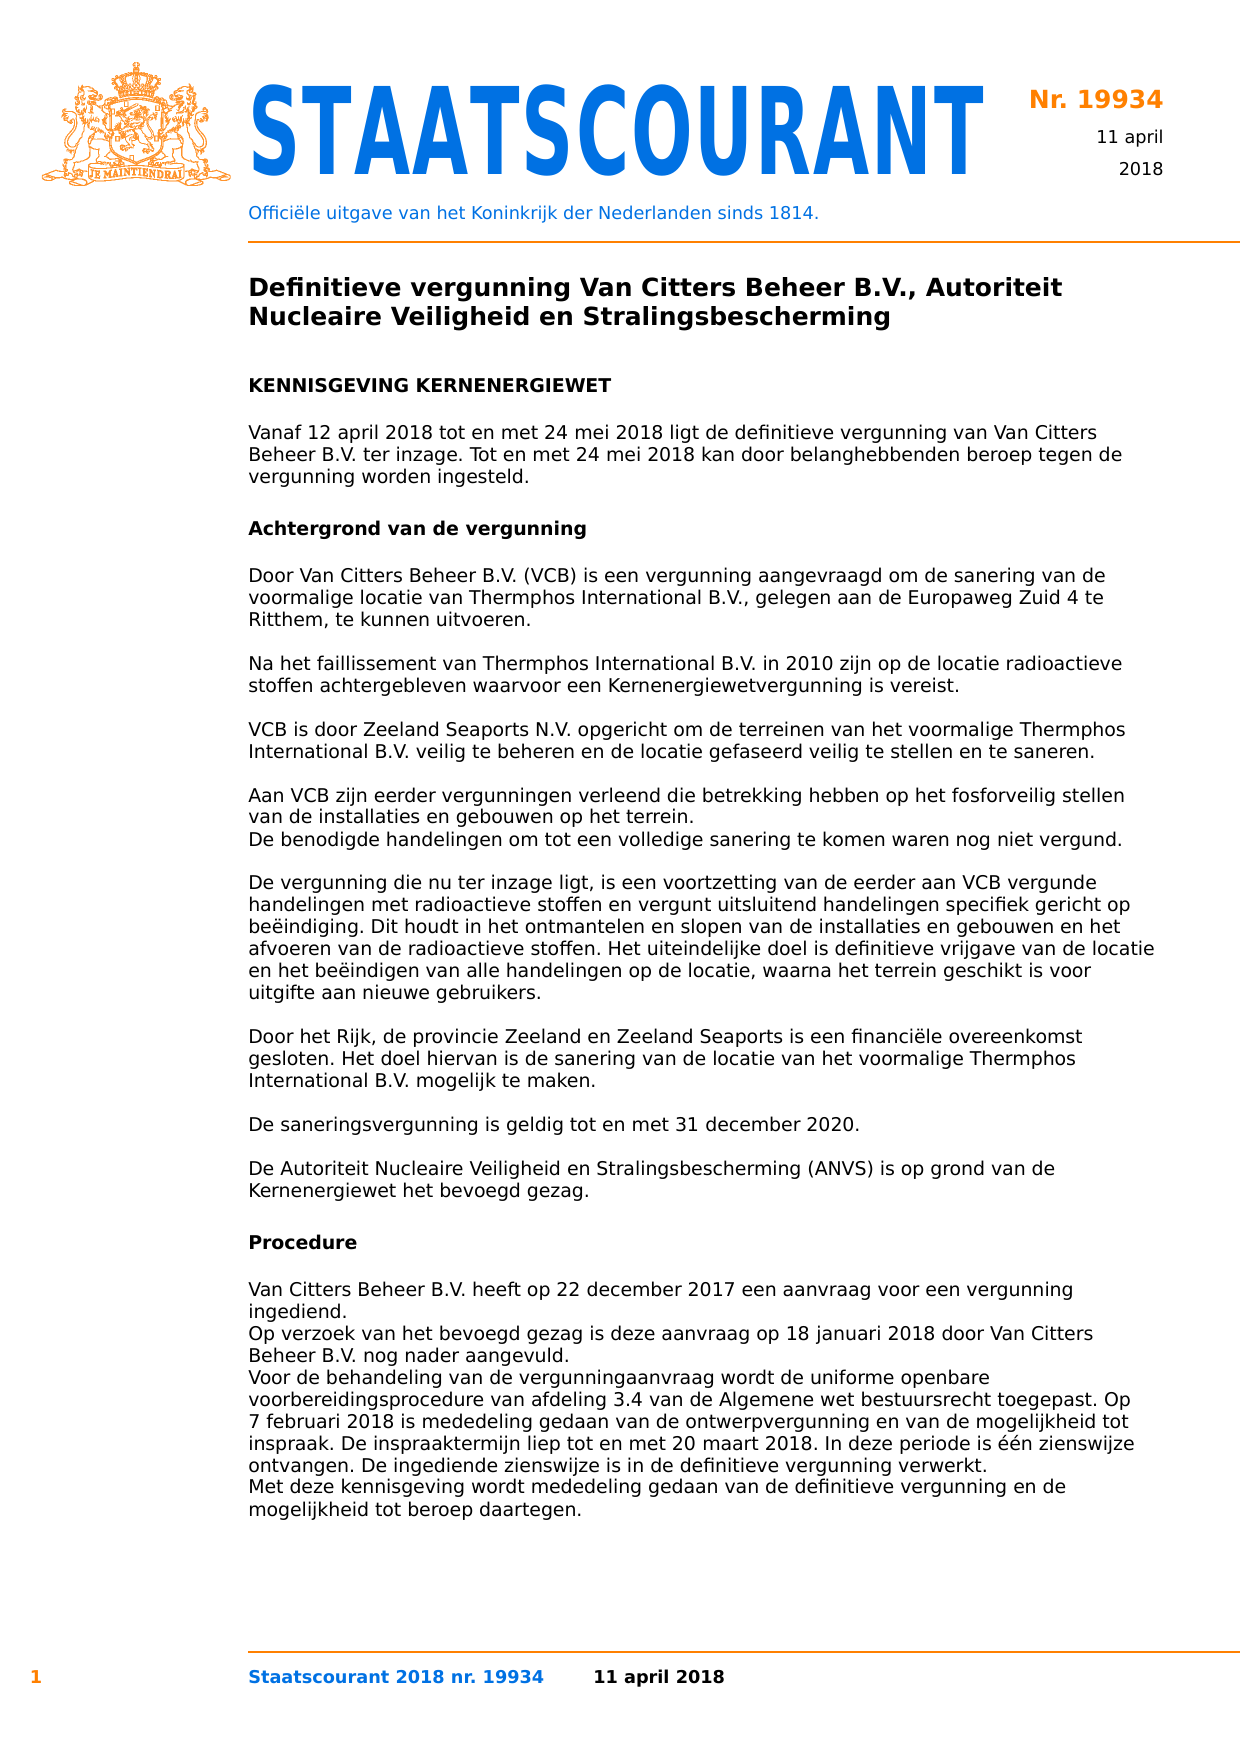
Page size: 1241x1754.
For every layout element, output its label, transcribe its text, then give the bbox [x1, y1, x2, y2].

text VCB is door Zeeland Seaports N.V. opgericht om de terreinen van het voormalige Thermphos International B.V. veilig te beheren en de locatie gefaseerd veilig te stellen en te saneren. [248, 719, 1163, 763]
text De benodigde handelingen om tot een volledige sanering te komen waren nog niet vergund. [248, 828, 1163, 850]
text De Autoriteit Nucleaire Veiligheid en Stralingsbescherming (ANVS) is op grond van de Kernenergiewet het bevoegd gezag. [248, 1158, 1163, 1202]
table_header Nr. 19934 [998, 62, 1240, 121]
text Van Citters Beheer B.V. heeft op 22 december 2017 een aanvraag voor een vergunning ingediend. [248, 1279, 1163, 1323]
text Voor de behandeling van de vergunningaanvraag wordt de uniforme openbare voorbereidingsprocedure van afdeling 3.4 van de Algemene wet bestuursrecht toegepast. Op 7 februari 2018 is mededeling gedaan van de ontwerpvergunning en van de mogelijkheid tot inspraak. De inspraaktermijn liep tot en met 20 maart 2018. In deze periode is één zienswijze ontvangen. De ingediende zienswijze is in de definitieve vergunning verwerkt. [248, 1367, 1163, 1476]
table_cell 11 april [998, 121, 1240, 153]
text De vergunning die nu ter inzage ligt, is een voortzetting van de eerder aan VCB vergunde handelingen met radioactieve stoffen en vergunt uitsluitend handelingen specifiek gericht op beëindiging. Dit houdt in het ontmantelen en slopen van de installaties en gebouwen en het afvoeren van de radioactieve stoffen. Het uiteindelijke doel is definitieve vrijgave van de locatie en het beëindigen van alle handelingen op de locatie, waarna het terrein geschikt is voor uitgifte aan nieuwe gebruikers. [248, 872, 1163, 1004]
text Door Van Citters Beheer B.V. (VCB) is een vergunning aangevraagd om de sanering van de voormalige locatie van Thermphos Inter­national B.V., gelegen aan de Europaweg Zuid 4 te Ritthem, te kunnen uitvoeren. [248, 565, 1163, 631]
picture [41, 62, 231, 186]
text Op verzoek van het bevoegd gezag is deze aanvraag op 18 januari 2018 door Van Citters Beheer B.V. nog nader aangevuld. [248, 1323, 1163, 1367]
text Aan VCB zijn eerder vergunningen verleend die betrekking hebben op het fosforveilig stellen van de installaties en gebouwen op het terrein. [248, 784, 1163, 828]
subtitle KENNISGEVING KERNENERGIEWET [248, 375, 1163, 397]
subtitle Achtergrond van de vergunning [248, 518, 1163, 540]
table_header [25, 62, 248, 241]
table_cell Officiële uitgave van het Koninkrijk der Nederlanden sinds 1814. [248, 203, 1240, 241]
table_cell 2018 [998, 153, 1240, 203]
subtitle Procedure [248, 1232, 1163, 1254]
text Na het faillissement van Thermphos International B.V. in 2010 zijn op de locatie radioactieve stoffen achtergebleven waarvoor een Kernenergiewetvergunning is vereist. [248, 653, 1163, 697]
text Met deze kennisgeving wordt mededeling gedaan van de definitieve vergunning en de mogelijkheid tot beroep daartegen. [248, 1476, 1163, 1520]
text De saneringsvergunning is geldig tot en met 31 december 2020. [248, 1114, 1163, 1136]
table_header STAATSCOURANT [248, 62, 998, 203]
text Vanaf 12 april 2018 tot en met 24 mei 2018 ligt de definitieve vergunning van Van Citters Beheer B.V. ter inzage. Tot en met 24 mei 2018 kan door belanghebbenden beroep tegen de vergunning worden ingesteld. [248, 422, 1163, 488]
subtitle Definitieve vergunning Van Citters Beheer B.V., Autoriteit Nucleaire Veiligheid en Stralingsbescherming [248, 273, 1163, 331]
text Door het Rijk, de provincie Zeeland en Zeeland Seaports is een financiële overeenkomst gesloten. Het doel hiervan is de sanering van de locatie van het voormalige Thermphos International B.V. mogelijk te maken. [248, 1026, 1163, 1092]
